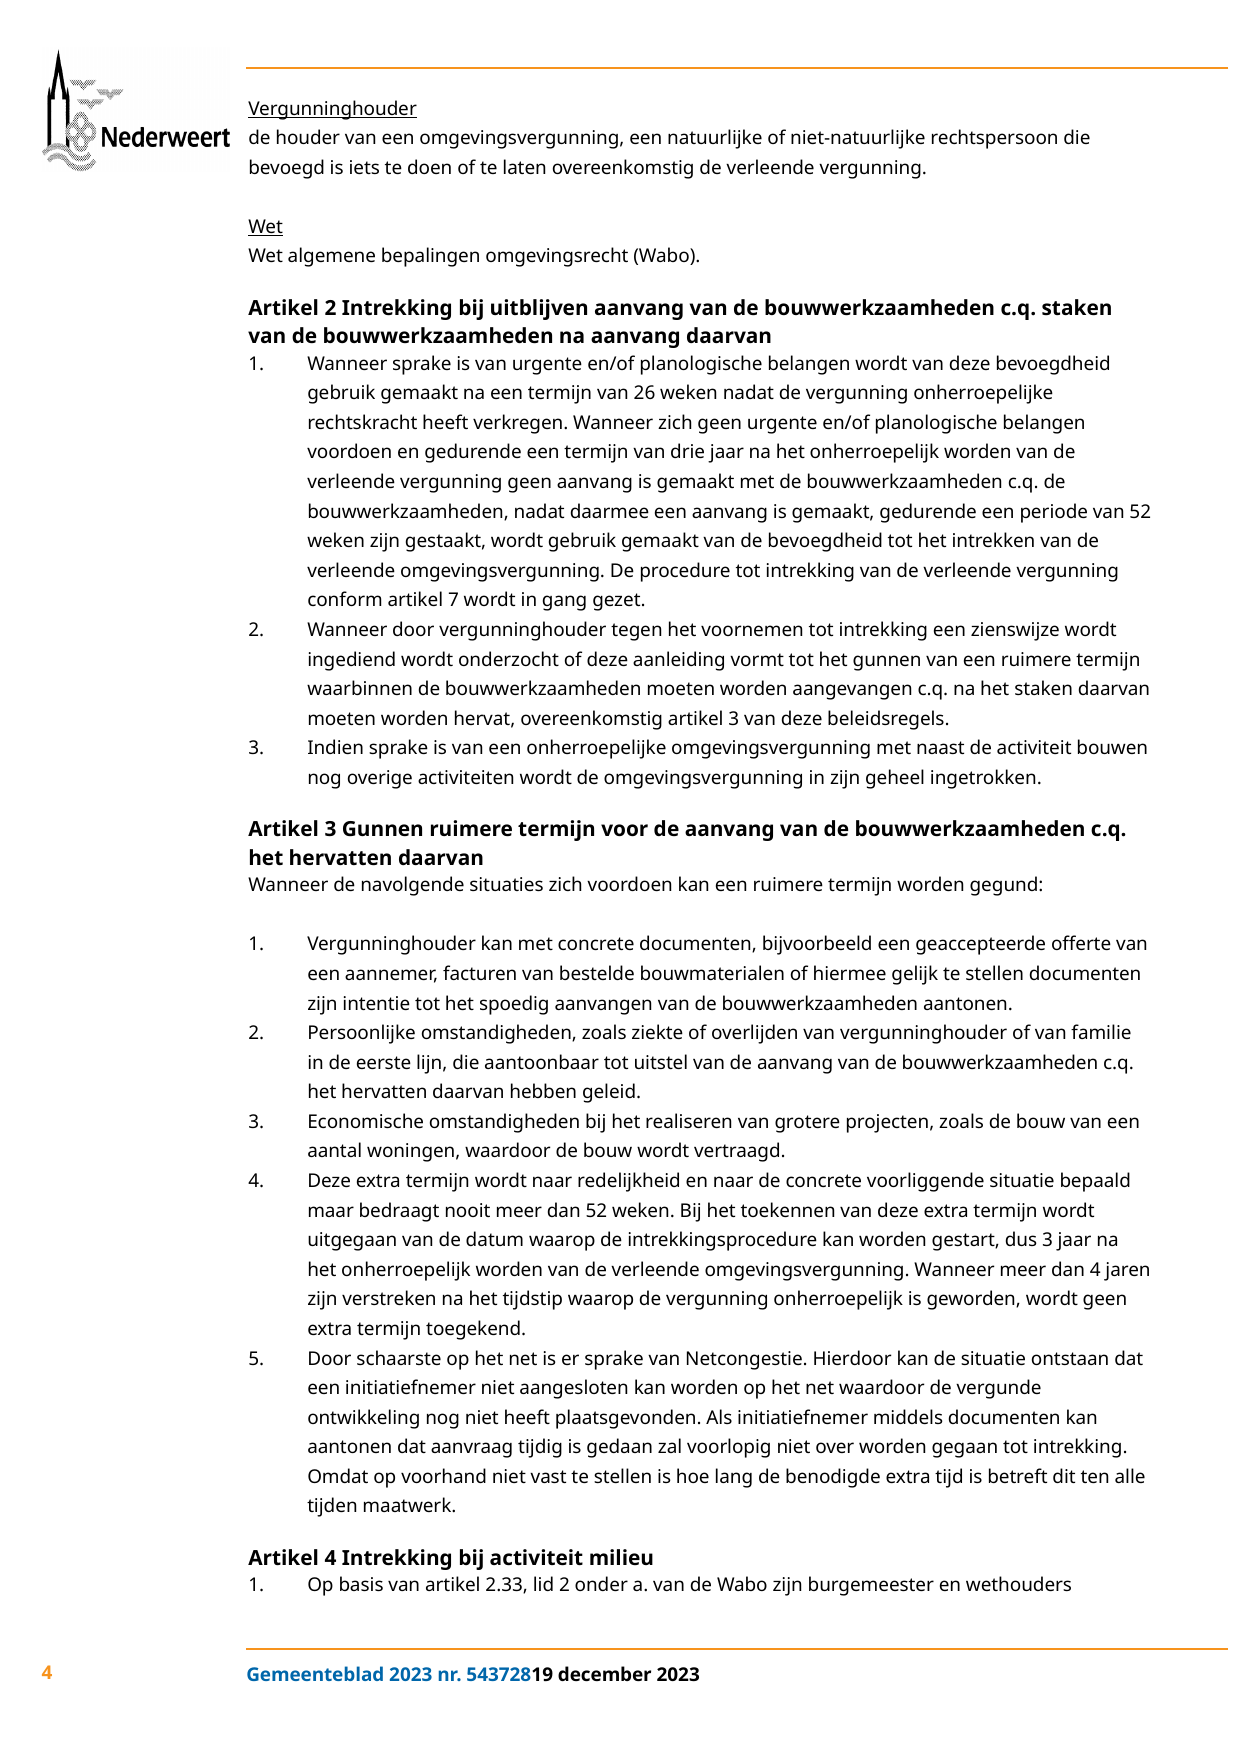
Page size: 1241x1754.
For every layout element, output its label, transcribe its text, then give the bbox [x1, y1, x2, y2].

text de houder van een omgevingsvergunning, een natuurlijke of niet-natuurlijke rechtspersoon die bevoegd is iets te doen of te laten overeenkomstig de verleende vergunning. [248, 124, 1152, 180]
picture [41, 47, 231, 172]
list Wanneer door vergunninghouder tegen het voornemen tot intrekking een zienswijze wordt ingediend wordt onderzocht of deze aanleiding vormt tot het gunnen van een ruimere termijn waarbinnen de bouwwerkzaamheden moeten worden aangevangen c.q. na het staken daarvan moeten worden hervat, overeenkomstig artikel 3 van deze beleidsregels. [248, 616, 1152, 731]
text Artikel 4 Intrekking bij activiteit milieu [248, 1543, 1152, 1572]
text Artikel 3 Gunnen ruimere termijn voor de aanvang van de bouwwerkzaamheden c.q. het hervatten daarvan [248, 814, 1152, 871]
list Indien sprake is van een onherroepelijke omgevingsvergunning met naast de activiteit bouwen nog overige activiteiten wordt de omgevingsvergunning in zijn geheel ingetrokken. [248, 734, 1152, 790]
text Wet [248, 213, 1152, 239]
list Vergunninghouder kan met concrete documenten, bijvoorbeeld een geaccepteerde offerte van een aannemer, facturen van bestelde bouwmaterialen of hiermee gelijk te stellen documenten zijn intentie tot het spoedig aanvangen van de bouwwerkzaamheden aantonen. [248, 931, 1152, 1016]
list Op basis van artikel 2.33, lid 2 onder a. van de Wabo zijn burgemeester en wethouders [248, 1572, 1152, 1597]
text Wet algemene bepalingen omgevingsrecht (Wabo). [248, 243, 1152, 268]
text Artikel 2 Intrekking bij uitblijven aanvang van de bouwwerkzaamheden c.q. staken van de bouwwerkzaamheden na aanvang daarvan [248, 293, 1152, 350]
list Wanneer sprake is van urgente en/of planologische belangen wordt van deze bevoegdheid gebruik gemaakt na een termijn van 26 weken nadat de vergunning onherroepelijke rechtskracht heeft verkregen. Wanneer zich geen urgente en/of planologische belangen voordoen en gedurende een termijn van drie jaar na het onherroepelijk worden van de verleende vergunning geen aanvang is gemaakt met de bouwwerkzaamheden c.q. de bouwwerkzaamheden, nadat daarmee een aanvang is gemaakt, gedurende een periode van 52 weken zijn gestaakt, wordt gebruik gemaakt van de bevoegdheid tot het intrekken van de verleende omgevingsvergunning. De procedure tot intrekking van de verleende vergunning conform artikel 7 wordt in gang gezet. [248, 350, 1152, 612]
text Vergunninghouder [248, 95, 1152, 121]
text Wanneer de navolgende situaties zich voordoen kan een ruimere termijn worden gegund: [248, 871, 1152, 897]
list Persoonlijke omstandigheden, zoals ziekte of overlijden van vergunninghouder of van familie in de eerste lijn, die aantoonbaar tot uitstel van de aanvang van de bouwwerkzaamheden c.q. het hervatten daarvan hebben geleid. [248, 1019, 1152, 1104]
list Deze extra termijn wordt naar redelijkheid en naar de concrete voorliggende situatie bepaald maar bedraagt nooit meer dan 52 weken. Bij het toekennen van deze extra termijn wordt uitgegaan van de datum waarop de intrekkingsprocedure kan worden gestart, dus 3 jaar na het onherroepelijk worden van de verleende omgevingsvergunning. Wanneer meer dan 4 jaren zijn verstreken na het tijdstip waarop de vergunning onherroepelijk is geworden, wordt geen extra termijn toegekend. [248, 1167, 1152, 1341]
list Economische omstandigheden bij het realiseren van grotere projecten, zoals de bouw van een aantal woningen, waardoor de bouw wordt vertraagd. [248, 1108, 1152, 1163]
list Door schaarste op het net is er sprake van Netcongestie. Hierdoor kan de situatie ontstaan dat een initiatiefnemer niet aangesloten kan worden op het net waardoor de vergunde ontwikkeling nog niet heeft plaatsgevonden. Als initiatiefnemer middels documenten kan aantonen dat aanvraag tijdig is gedaan zal voorlopig niet over worden gegaan tot intrekking. Omdat op voorhand niet vast te stellen is hoe lang de benodigde extra tijd is betreft dit ten alle tijden maatwerk. [248, 1345, 1152, 1518]
